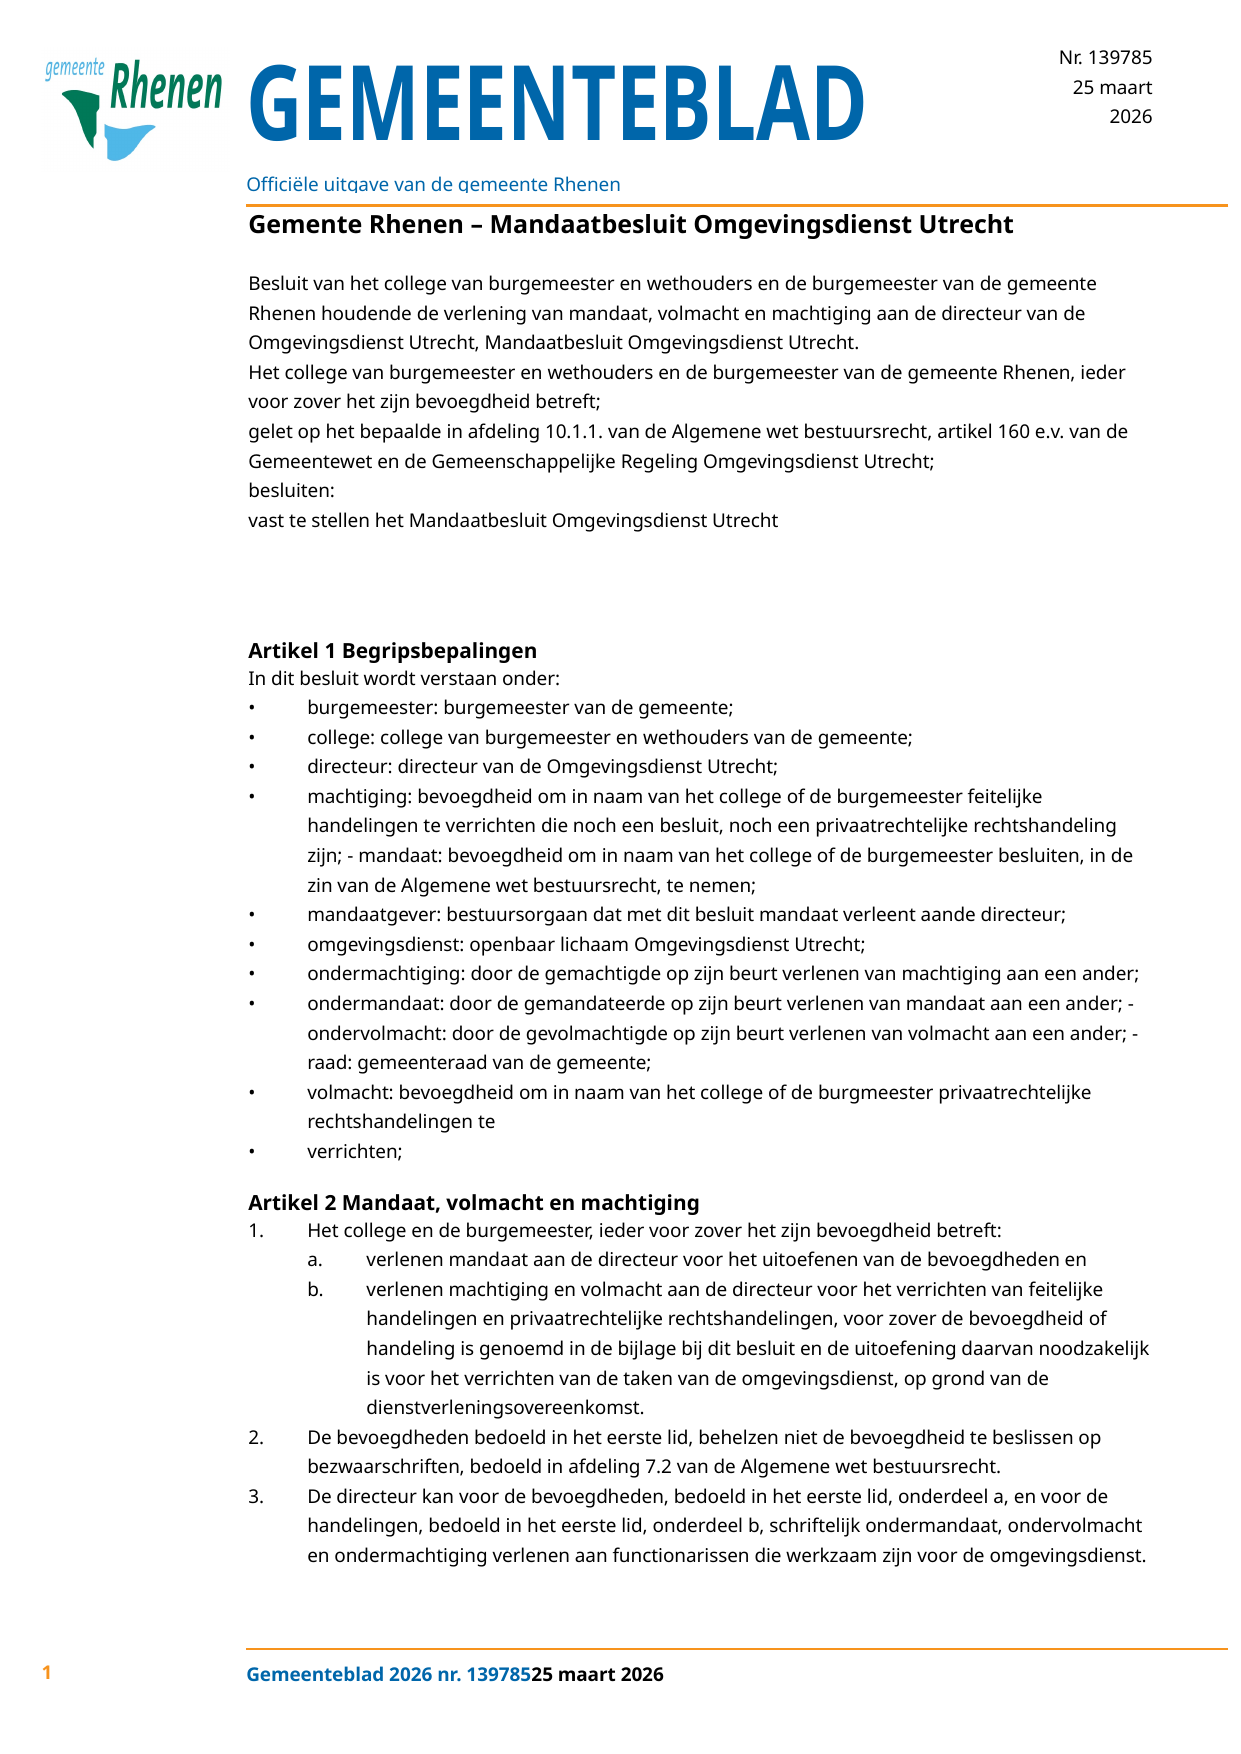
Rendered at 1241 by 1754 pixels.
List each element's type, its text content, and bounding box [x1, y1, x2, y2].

list De directeur kan voor de bevoegdheden, bedoeld in het eerste lid, onderdeel a, en voor de handelingen, bedoeld in het eerste lid, onderdeel b, schriftelijk ondermandaat, ondervolmacht en ondermachtiging verlenen aan functionarissen die werkzaam zijn voor de omgevingsdienst. [248, 1483, 1152, 1568]
list ondermachtiging: door de gemachtigde op zijn beurt verlenen van machtiging aan een ander; [248, 961, 1152, 986]
list ondermandaat: door de gemandateerde op zijn beurt verlenen van mandaat aan een ander; - ondervolmacht: door de gevolmachtigde op zijn beurt verlenen van volmacht aan een ander; - raad: gemeenteraad van de gemeente; [248, 990, 1152, 1075]
list verlenen machtiging en volmacht aan de directeur voor het verrichten van feitelijke handelingen en privaatrechtelijke rechtshandelingen, voor zover de bevoegdheid of handeling is genoemd in de bijlage bij dit besluit en de uitoefening daarvan noodzakelijk is voor het verrichten van de taken van de omgevingsdienst, op grond van de dienstverleningsovereenkomst. [307, 1276, 1152, 1420]
list burgemeester: burgemeester van de gemeente; [248, 694, 1152, 720]
list De bevoegdheden bedoeld in het eerste lid, behelzen niet de bevoegdheid te beslissen op bezwaarschriften, bedoeld in afdeling 7.2 van de Algemene wet bestuursrecht. [248, 1424, 1152, 1479]
list verrichten; [248, 1138, 1152, 1164]
text gelet op het bepaalde in afdeling 10.1.1. van de Algemene wet bestuursrecht, artikel 160 e.v. van de Gemeentewet en de Gemeenschappelijke Regeling Omgevingsdienst Utrecht; [248, 418, 1152, 473]
text In dit besluit wordt verstaan onder: [248, 665, 1152, 690]
list machtiging: bevoegdheid om in naam van het college of de burgemeester feitelijke handelingen te verrichten die noch een besluit, noch een privaatrechtelijke rechtshandeling zijn; - mandaat: bevoegdheid om in naam van het college of de burgemeester besluiten, in de zin van de Algemene wet bestuursrecht, te nemen; [248, 783, 1152, 897]
text Artikel 2 Mandaat, volmacht en machtiging [248, 1188, 1152, 1217]
list directeur: directeur van de Omgevingsdienst Utrecht; [248, 753, 1152, 779]
list verlenen mandaat aan de directeur voor het uitoefenen van de bevoegdheden en [307, 1246, 1152, 1272]
list omgevingsdienst: openbaar lichaam Omgevingsdienst Utrecht; [248, 931, 1152, 957]
list mandaatgever: bestuursorgaan dat met dit besluit mandaat verleent aande directeur; [248, 901, 1152, 927]
text Besluit van het college van burgemeester en wethouders en de burgemeester van de gemeente Rhenen houdende de verlening van mandaat, volmacht en machtiging aan de directeur van de Omgevingsdienst Utrecht, Mandaatbesluit Omgevingsdienst Utrecht. [248, 270, 1152, 355]
list college: college van burgemeester en wethouders van de gemeente; [248, 724, 1152, 749]
picture [41, 47, 231, 172]
text besluiten: [248, 477, 1152, 503]
text Het college van burgemeester en wethouders en de burgemeester van de gemeente Rhenen, ieder voor zover het zijn bevoegdheid betreft; [248, 359, 1152, 414]
text Gemente Rhenen – Mandaatbesluit Omgevingsdienst Utrecht [248, 207, 1152, 241]
list volmacht: bevoegdheid om in naam van het college of de burgmeester privaatrechtelijke rechtshandelingen te [248, 1079, 1152, 1134]
text Artikel 1 Begripsbepalingen [248, 636, 1152, 665]
text vast te stellen het Mandaatbesluit Omgevingsdienst Utrecht [248, 507, 1152, 533]
list Het college en de burgemeester, ieder voor zover het zijn bevoegdheid betreft: [248, 1217, 1152, 1243]
